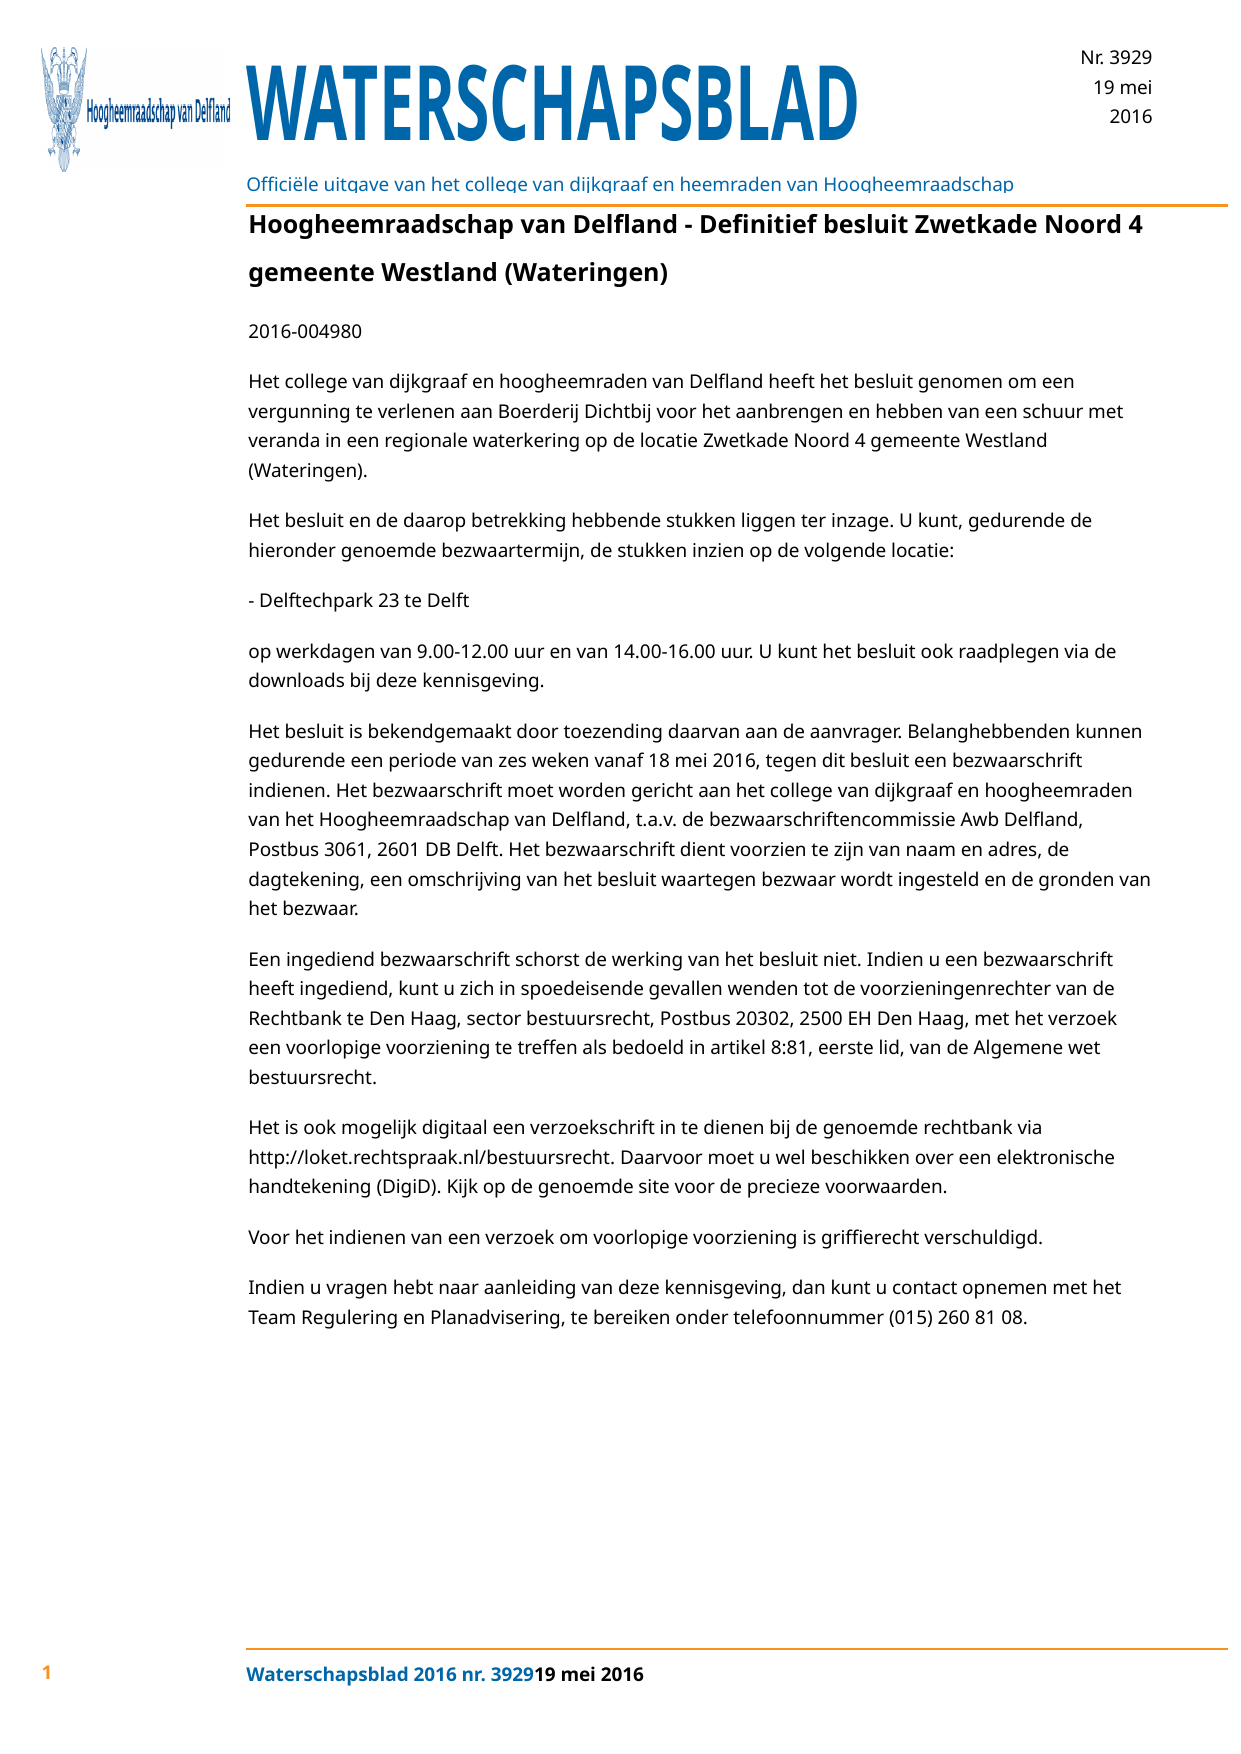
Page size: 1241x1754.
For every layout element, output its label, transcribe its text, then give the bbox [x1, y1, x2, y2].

text Een ingediend bezwaarschrift schorst de werking van het besluit niet. Indien u een bezwaarschrift heeft ingediend, kunt u zich in spoedeisende gevallen wenden tot de voorzieningenrechter van de Rechtbank te Den Haag, sector bestuursrecht, Postbus 20302, 2500 EH Den Haag, met het verzoek een voorlopige voorziening te treffen als bedoeld in artikel 8:81, eerste lid, van de Algemene wet bestuursrecht. [248, 946, 1152, 1090]
text Hoogheemraadschap van Delfland - Definitief besluit Zwetkade Noord 4 gemeente Westland (Wateringen) [248, 207, 1152, 288]
text Het is ook mogelijk digitaal een verzoekschrift in te dienen bij de genoemde rechtbank via http://loket.rechtspraak.nl/bestuursrecht. Daarvoor moet u wel beschikken over een elektronische handtekening (DigiD). Kijk op de genoemde site voor de precieze voorwaarden. [248, 1114, 1152, 1199]
text op werkdagen van 9.00-12.00 uur en van 14.00-16.00 uur. U kunt het besluit ook raadplegen via de downloads bij deze kennisgeving. [248, 638, 1152, 693]
text Indien u vragen hebt naar aanleiding van deze kennisgeving, dan kunt u contact opnemen met het Team Regulering en Planadvisering, te bereiken onder telefoonnummer (015) 260 81 08. [248, 1274, 1152, 1330]
picture [41, 47, 231, 172]
text Voor het indienen van een verzoek om voorlopige voorziening is griffierecht verschuldigd. [248, 1224, 1152, 1250]
text 2016-004980 [248, 318, 1152, 344]
text Het besluit en de daarop betrekking hebbende stukken liggen ter inzage. U kunt, gedurende de hieronder genoemde bezwaartermijn, de stukken inzien op de volgende locatie: [248, 507, 1152, 563]
text Het college van dijkgraaf en hoogheemraden van Delfland heeft het besluit genomen om een vergunning te verlenen aan Boerderij Dichtbij voor het aanbrengen en hebben van een schuur met veranda in een regionale waterkering op de locatie Zwetkade Noord 4 gemeente Westland (Wateringen). [248, 368, 1152, 483]
text - Delftechpark 23 te Delft [248, 587, 1152, 613]
text Het besluit is bekendgemaakt door toezending daarvan aan de aanvrager. Belanghebbenden kunnen gedurende een periode van zes weken vanaf 18 mei 2016, tegen dit besluit een bezwaarschrift indienen. Het bezwaarschrift moet worden gericht aan het college van dijkgraaf en hoogheemraden van het Hoogheemraadschap van Delfland, t.a.v. de bezwaarschriftencommissie Awb Delfland, Postbus 3061, 2601 DB Delft. Het bezwaarschrift dient voorzien te zijn van naam en adres, de dagtekening, een omschrijving van het besluit waartegen bezwaar wordt ingesteld en de gronden van het bezwaar. [248, 718, 1152, 921]
